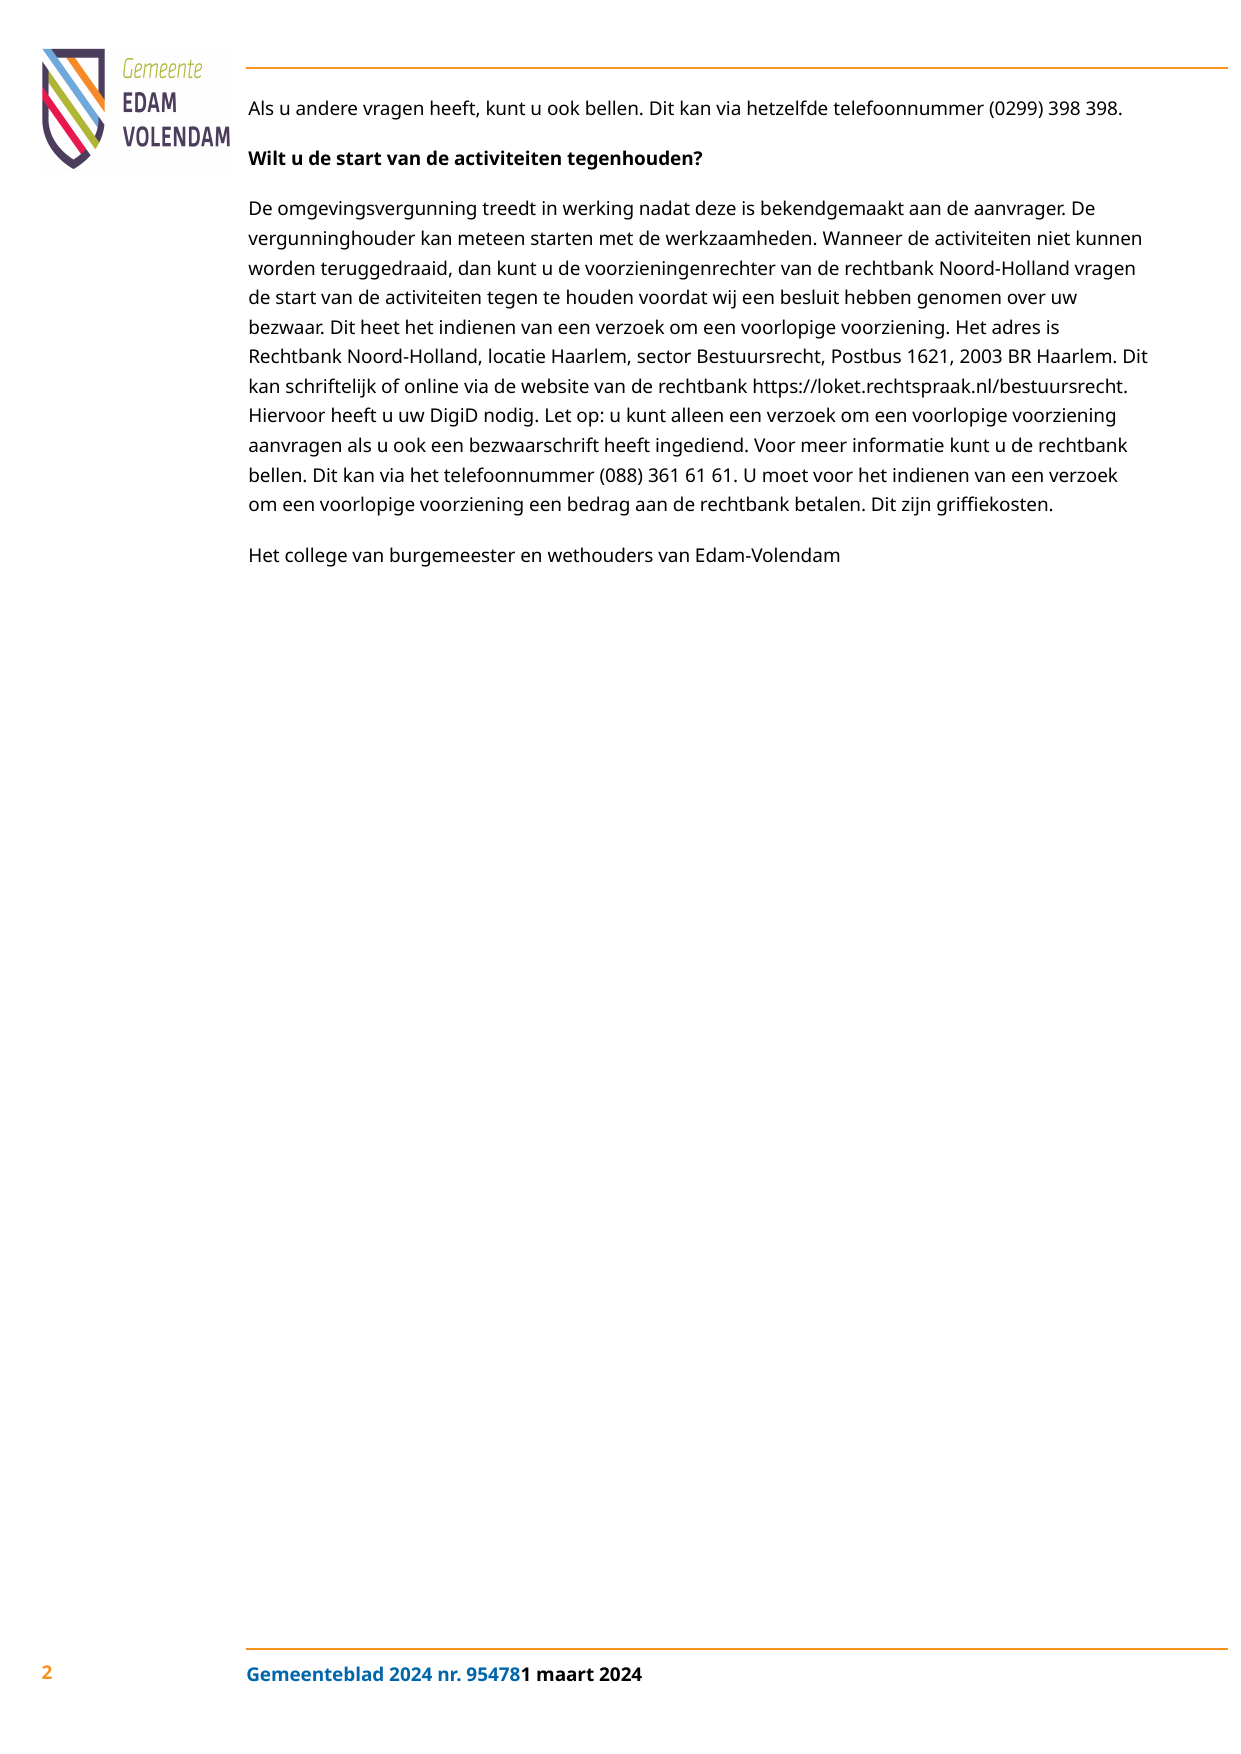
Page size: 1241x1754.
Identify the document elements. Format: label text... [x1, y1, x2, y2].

text Het college van burgemeester en wethouders van Edam-Volendam [248, 542, 1152, 568]
text Als u andere vragen heeft, kunt u ook bellen. Dit kan via hetzelfde telefoonnummer (0299) 398 398. [248, 95, 1152, 121]
text Wilt u de start van de activiteiten tegenhouden? [248, 145, 1152, 171]
text De omgevingsvergunning treedt in werking nadat deze is bekendgemaakt aan de aanvrager. De vergunninghouder kan meteen starten met de werkzaamheden. Wanneer de activiteiten niet kunnen worden teruggedraaid, dan kunt u de voorzieningenrechter van de rechtbank Noord-Holland vragen de start van de activiteiten tegen te houden voordat wij een besluit hebben genomen over uw bezwaar. Dit heet het indienen van een verzoek om een voorlopige voorziening. Het adres is Rechtbank Noord-Holland, locatie Haarlem, sector Bestuursrecht, Postbus 1621, 2003 BR Haarlem. Dit kan schriftelijk of online via de website van de rechtbank https://loket.rechtspraak.nl/bestuursrecht. Hiervoor heeft u uw DigiD nodig. Let op: u kunt alleen een verzoek om een voorlopige voorziening aanvragen als u ook een bezwaarschrift heeft ingediend. Voor meer informatie kunt u de rechtbank bellen. Dit kan via het telefoonnummer (088) 361 61 61. U moet voor het indienen van een verzoek om een voorlopige voorziening een bedrag aan de rechtbank betalen. Dit zijn griffiekosten. [248, 196, 1152, 517]
picture [41, 47, 231, 172]
